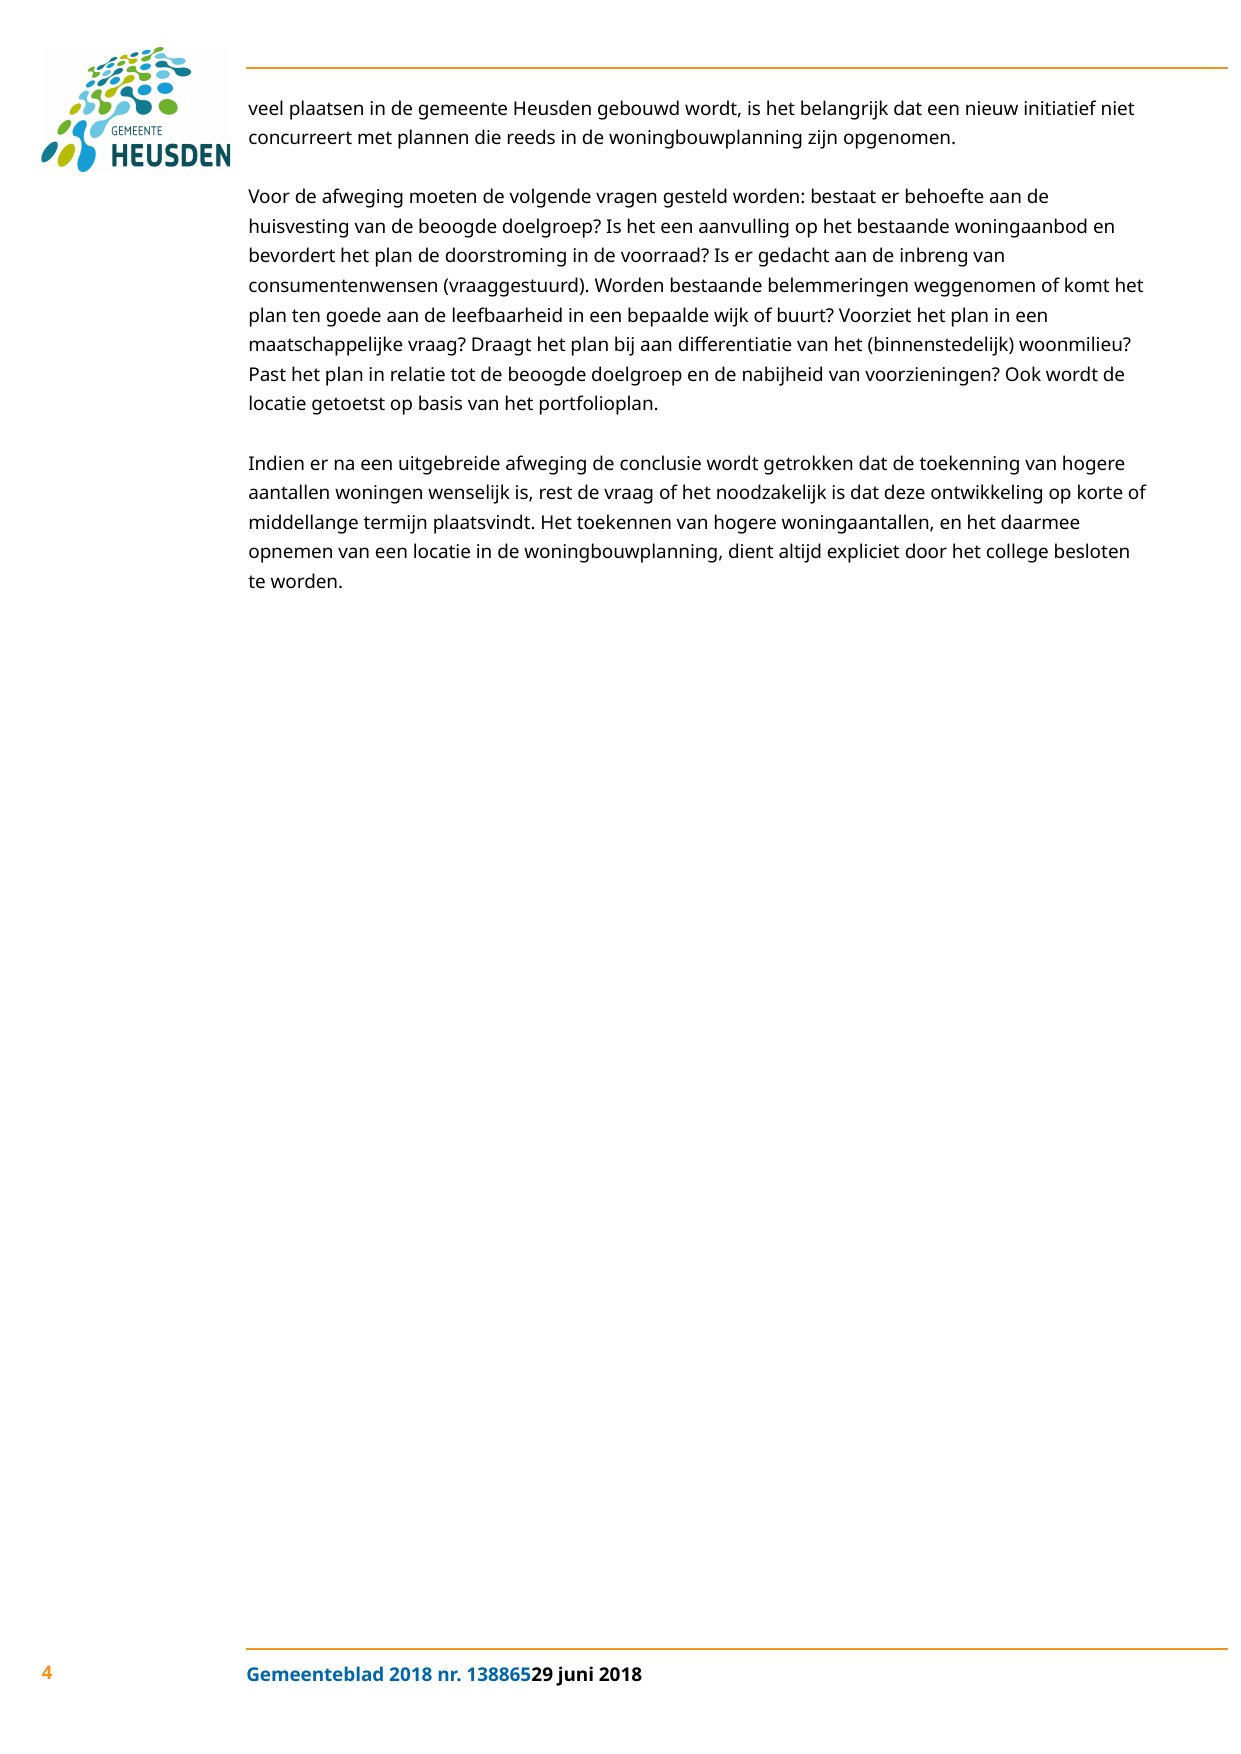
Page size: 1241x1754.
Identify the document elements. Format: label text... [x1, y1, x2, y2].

text Voor de afweging moeten de volgende vragen gesteld worden: bestaat er behoefte aan de huisvesting van de beoogde doelgroep? Is het een aanvulling op het bestaande woningaanbod en bevordert het plan de doorstroming in de voorraad? Is er gedacht aan de inbreng van consumentenwensen (vraaggestuurd). Worden bestaande belemmeringen weggenomen of komt het plan ten goede aan de leefbaarheid in een bepaalde wijk of buurt? Voorziet het plan in een maatschappelijke vraag? Draagt het plan bij aan differentiatie van het (binnenstedelijk) woonmilieu? Past het plan in relatie tot de beoogde doelgroep en de nabijheid van voorzieningen? Ook wordt de locatie getoetst op basis van het portfolioplan. [248, 183, 1152, 416]
picture [41, 47, 231, 172]
text Indien er na een uitgebreide afweging de conclusie wordt getrokken dat de toekenning van hogere aantallen woningen wenselijk is, rest de vraag of het noodzakelijk is dat deze ontwikkeling op korte of middellange termijn plaatsvindt. Het toekennen van hogere woningaantallen, en het daarmee opnemen van een locatie in de woningbouwplanning, dient altijd expliciet door het college besloten te worden. [248, 450, 1152, 594]
text veel plaatsen in de gemeente Heusden gebouwd wordt, is het belangrijk dat een nieuw initiatief niet concurreert met plannen die reeds in de woningbouwplanning zijn opgenomen. [248, 95, 1152, 150]
